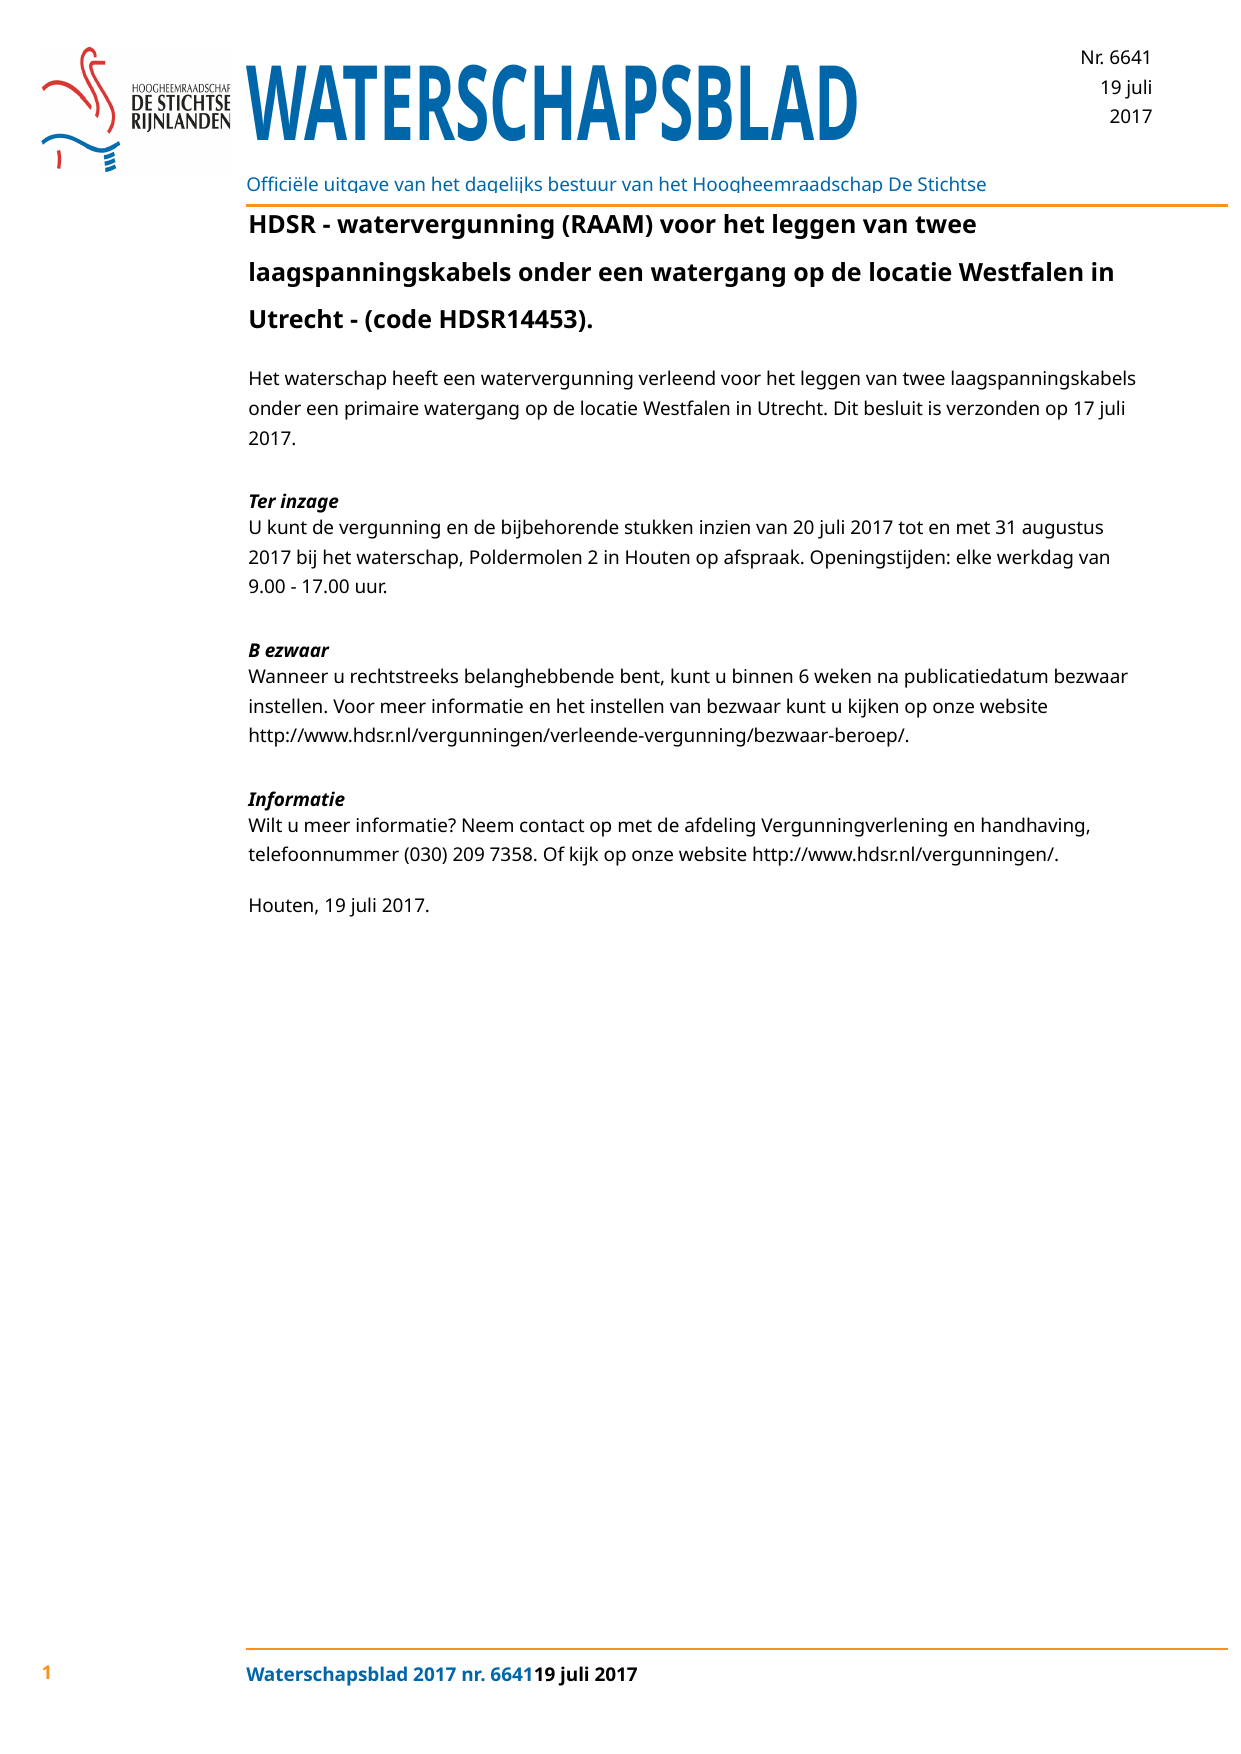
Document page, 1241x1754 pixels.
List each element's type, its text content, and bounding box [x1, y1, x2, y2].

text Het waterschap heeft een watervergunning verleend voor het leggen van twee laagspanningskabels onder een primaire watergang op de locatie Westfalen in Utrecht. Dit besluit is verzonden op 17 juli 2017. [248, 366, 1152, 450]
text Wanneer u rechtstreeks belanghebbende bent, kunt u binnen 6 weken na publicatiedatum bezwaar instellen. Voor meer informatie en het instellen van bezwaar kunt u kijken op onze website http://www.hdsr.nl/vergunningen/verleende-vergunning/bezwaar-beroep/. [248, 663, 1152, 748]
text Ter inzage [248, 489, 1152, 514]
text B ezwaar [248, 637, 1152, 663]
text Wilt u meer informatie? Neem contact op met de afdeling Vergunningverlening en handhaving, telefoonnummer (030) 209 7358. Of kijk op onze website http://www.hdsr.nl/vergunningen/. [248, 812, 1152, 867]
text U kunt de vergunning en de bijbehorende stukken inzien van 20 juli 2017 tot en met 31 augustus 2017 bij het waterschap, Poldermolen 2 in Houten op afspraak. Openingstijden: elke werkdag van 9.00 - 17.00 uur. [248, 514, 1152, 599]
text Houten, 19 juli 2017. [248, 892, 1152, 918]
text Informatie [248, 786, 1152, 812]
text HDSR - watervergunning (RAAM) voor het leggen van twee laagspanningskabels onder een watergang op de locatie Westfalen in Utrecht - (code HDSR14453). [248, 207, 1152, 336]
picture [41, 47, 231, 172]
